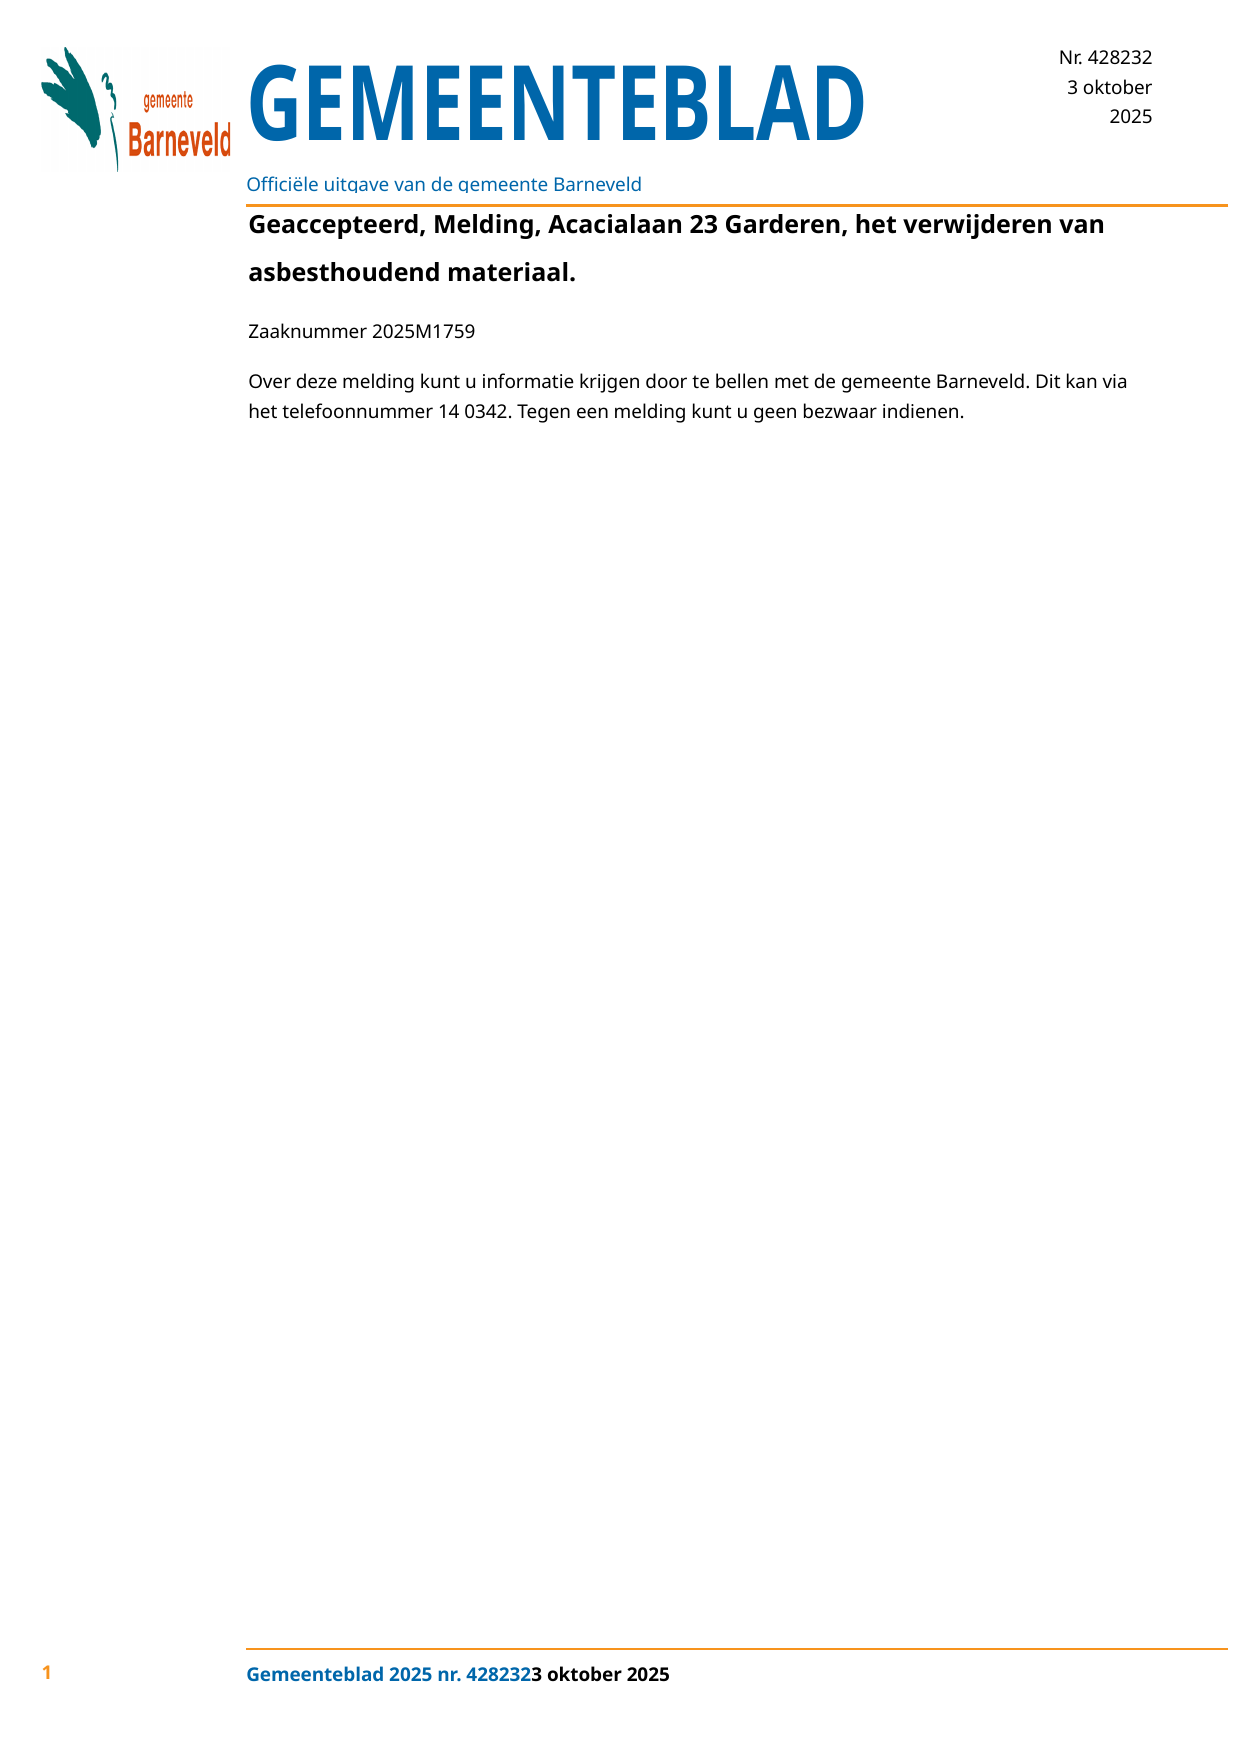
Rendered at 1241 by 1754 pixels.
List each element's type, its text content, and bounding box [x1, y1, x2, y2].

text Zaaknummer 2025M1759 [248, 318, 1152, 344]
picture [41, 47, 231, 172]
text Geaccepteerd, Melding, Acacialaan 23 Garderen, het verwijderen van asbesthoudend materiaal. [248, 207, 1152, 288]
text Over deze melding kunt u informatie krijgen door te bellen met de gemeente Barneveld. Dit kan via het telefoonnummer 14 0342. Tegen een melding kunt u geen bezwaar indienen. [248, 368, 1152, 424]
